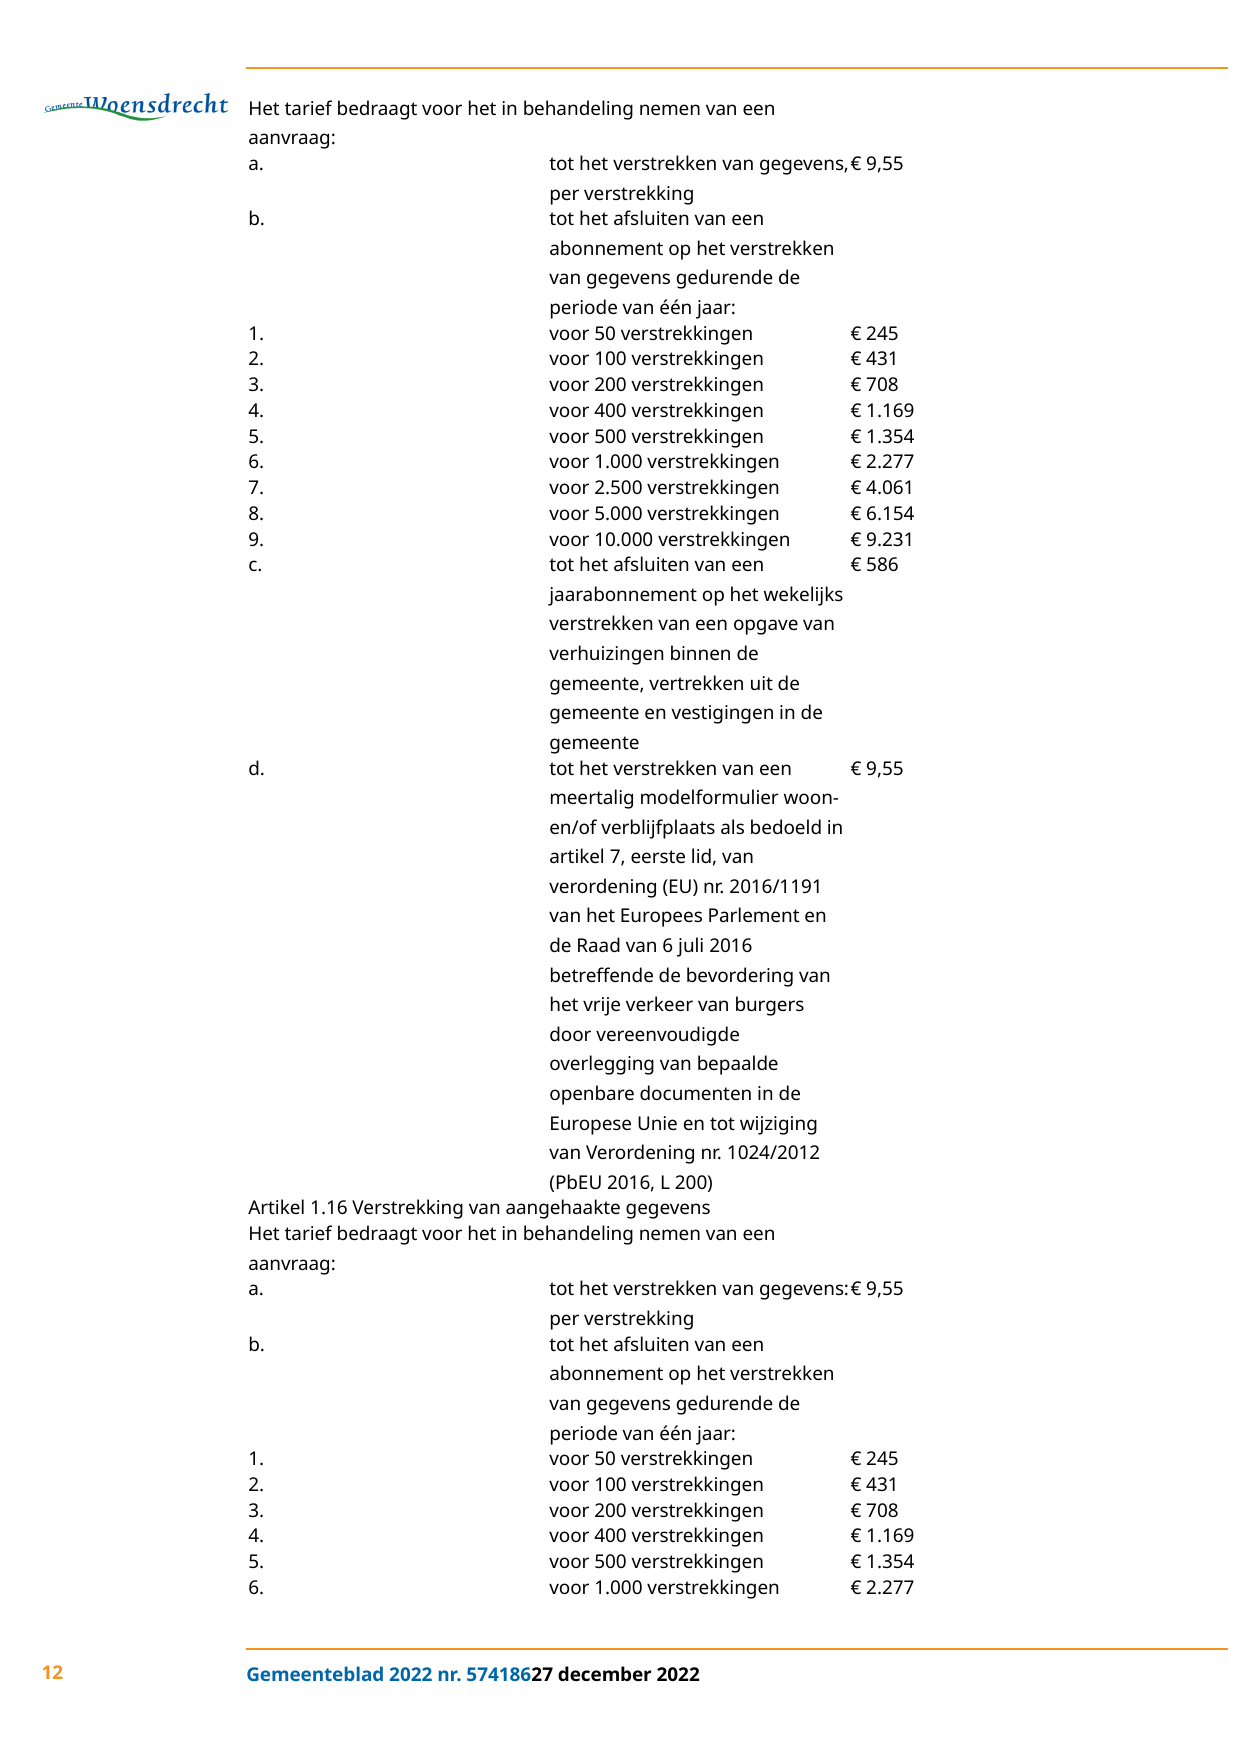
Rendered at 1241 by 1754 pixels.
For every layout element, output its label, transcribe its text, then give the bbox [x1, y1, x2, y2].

table_cell 6. [248, 1574, 549, 1600]
table_cell voor 500 verstrekkingen [549, 1548, 850, 1574]
table_cell € 1.169 [850, 1523, 1152, 1548]
table_cell € 586 [850, 551, 1152, 755]
table_cell [850, 205, 1152, 320]
table_cell Artikel 1.16 Verstrekking van aangehaakte gegevens [248, 1195, 850, 1220]
table_cell 1. [248, 1445, 549, 1471]
table_cell € 9,55 [850, 755, 1152, 1194]
table_cell voor 200 verstrekkingen [549, 371, 850, 397]
table_cell voor 2.500 verstrekkingen [549, 474, 850, 500]
table_cell 4. [248, 397, 549, 423]
table_cell a. [248, 150, 549, 205]
table_cell tot het verstrekken van gegevens: per verstrekking [549, 1276, 850, 1331]
table_cell Het tarief bedraagt voor het in behandeling nemen van een aanvraag: [248, 95, 850, 150]
table_cell tot het afsluiten van een abonnement op het verstrekken van gegevens gedurende de periode van één jaar: [549, 1331, 850, 1445]
table_cell € 245 [850, 320, 1152, 346]
table_cell 3. [248, 371, 549, 397]
table_cell € 1.354 [850, 423, 1152, 448]
table_cell b. [248, 205, 549, 320]
table_cell tot het afsluiten van een jaarabonnement op het wekelijks verstrekken van een opgave van verhuizingen binnen de gemeente, vertrekken uit de gemeente en vestigingen in de gemeente [549, 551, 850, 755]
table_cell voor 50 verstrekkingen [549, 320, 850, 346]
table_cell voor 400 verstrekkingen [549, 1523, 850, 1548]
table_cell € 708 [850, 371, 1152, 397]
table_cell 7. [248, 474, 549, 500]
table_cell voor 50 verstrekkingen [549, 1445, 850, 1471]
picture [41, 47, 231, 172]
table_cell voor 200 verstrekkingen [549, 1497, 850, 1523]
table_cell € 2.277 [850, 449, 1152, 474]
table_cell voor 1.000 verstrekkingen [549, 449, 850, 474]
table_cell tot het verstrekken van een meertalig modelformulier woon- en/of verblijfplaats als bedoeld in artikel 7, eerste lid, van verordening (EU) nr. 2016/1191 van het Europees Parlement en de Raad van 6 juli 2016 betreffende de bevordering van het vrije verkeer van burgers door vereenvoudigde overlegging van bepaalde openbare documenten in de Europese Unie en tot wijziging van Verordening nr. 1024/2012 (PbEU 2016, L 200) [549, 755, 850, 1194]
table_cell € 9.231 [850, 526, 1152, 551]
table_cell voor 1.000 verstrekkingen [549, 1574, 850, 1600]
table_cell tot het afsluiten van een abonnement op het verstrekken van gegevens gedurende de periode van één jaar: [549, 205, 850, 320]
table_cell voor 100 verstrekkingen [549, 346, 850, 371]
table_cell € 708 [850, 1497, 1152, 1523]
table_cell 1. [248, 320, 549, 346]
table_cell 3. [248, 1497, 549, 1523]
table_cell € 1.354 [850, 1548, 1152, 1574]
table_cell [850, 1195, 1152, 1220]
table_cell 2. [248, 1471, 549, 1497]
table_cell € 245 [850, 1445, 1152, 1471]
table_cell € 6.154 [850, 500, 1152, 526]
table_cell voor 100 verstrekkingen [549, 1471, 850, 1497]
table_cell € 9,55 [850, 1276, 1152, 1331]
table_cell € 9,55 [850, 150, 1152, 205]
table_cell [850, 1331, 1152, 1445]
table_cell 6. [248, 449, 549, 474]
table_cell d. [248, 755, 549, 1194]
table_cell € 4.061 [850, 474, 1152, 500]
table_cell voor 500 verstrekkingen [549, 423, 850, 448]
table_cell 8. [248, 500, 549, 526]
table_cell tot het verstrekken van gegevens, per verstrekking [549, 150, 850, 205]
table_cell voor 5.000 verstrekkingen [549, 500, 850, 526]
table_cell 9. [248, 526, 549, 551]
table_cell b. [248, 1331, 549, 1445]
table_cell € 431 [850, 1471, 1152, 1497]
table_cell 2. [248, 346, 549, 371]
table_cell voor 400 verstrekkingen [549, 397, 850, 423]
table_cell a. [248, 1276, 549, 1331]
table_cell 5. [248, 423, 549, 448]
table_cell 5. [248, 1548, 549, 1574]
table_cell voor 10.000 verstrekkingen [549, 526, 850, 551]
table_cell [850, 1220, 1152, 1276]
table_cell [850, 95, 1152, 150]
table_cell € 2.277 [850, 1574, 1152, 1600]
table_cell Het tarief bedraagt voor het in behandeling nemen van een aanvraag: [248, 1220, 850, 1276]
table_cell € 1.169 [850, 397, 1152, 423]
table_cell € 431 [850, 346, 1152, 371]
table_cell c. [248, 551, 549, 755]
table_cell 4. [248, 1523, 549, 1548]
